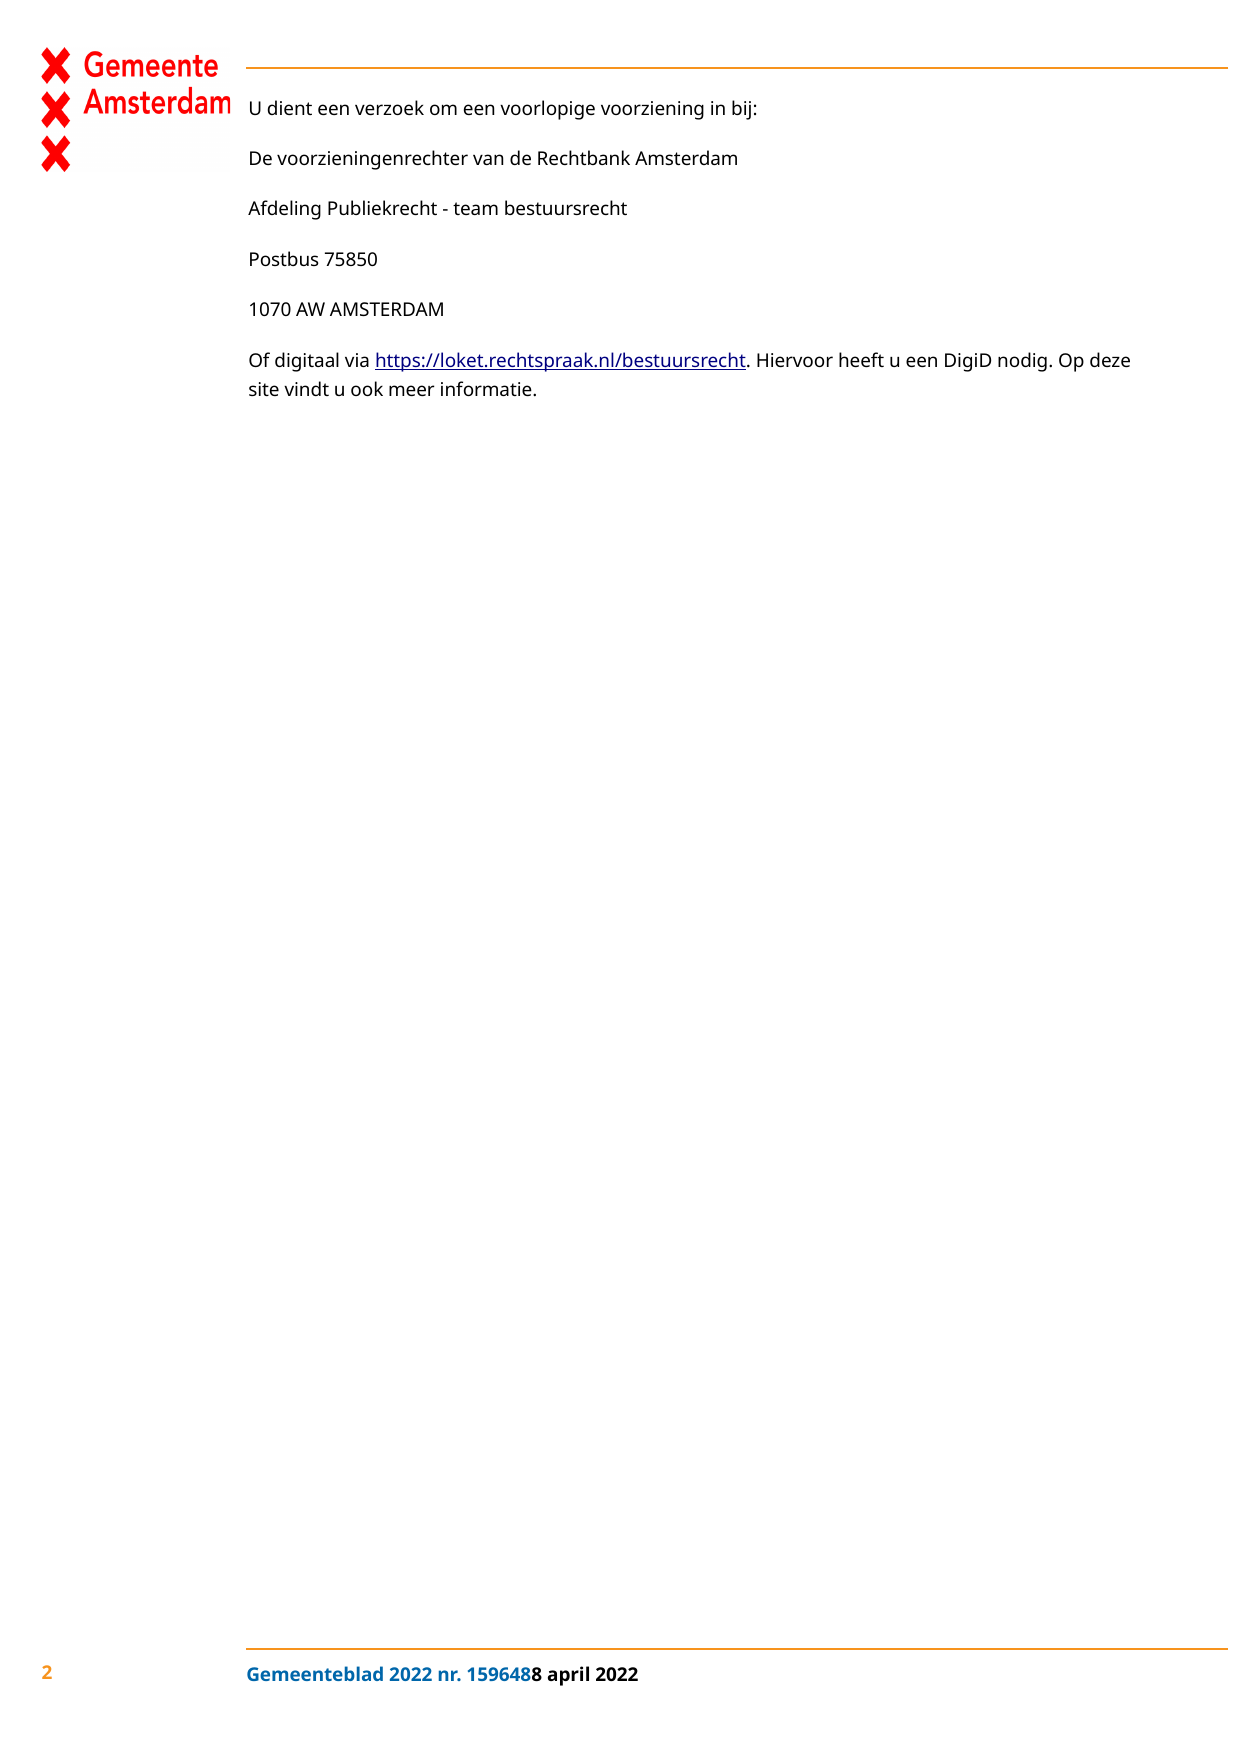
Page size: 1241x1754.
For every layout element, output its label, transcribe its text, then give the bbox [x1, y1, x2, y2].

text De voorzieningenrechter van de Rechtbank Amsterdam [248, 145, 1152, 171]
text U dient een verzoek om een voorlopige voorziening in bij: [248, 95, 1152, 121]
picture [41, 47, 231, 172]
text Of digitaal via https://loket.rechtspraak.nl/bestuursrecht. Hiervoor heeft u een DigiD nodig. Op deze site vindt u ook meer informatie. [248, 347, 1152, 402]
text Afdeling Publiekrecht - team bestuursrecht [248, 196, 1152, 221]
text Postbus 75850 [248, 246, 1152, 272]
text 1070 AW AMSTERDAM [248, 296, 1152, 322]
